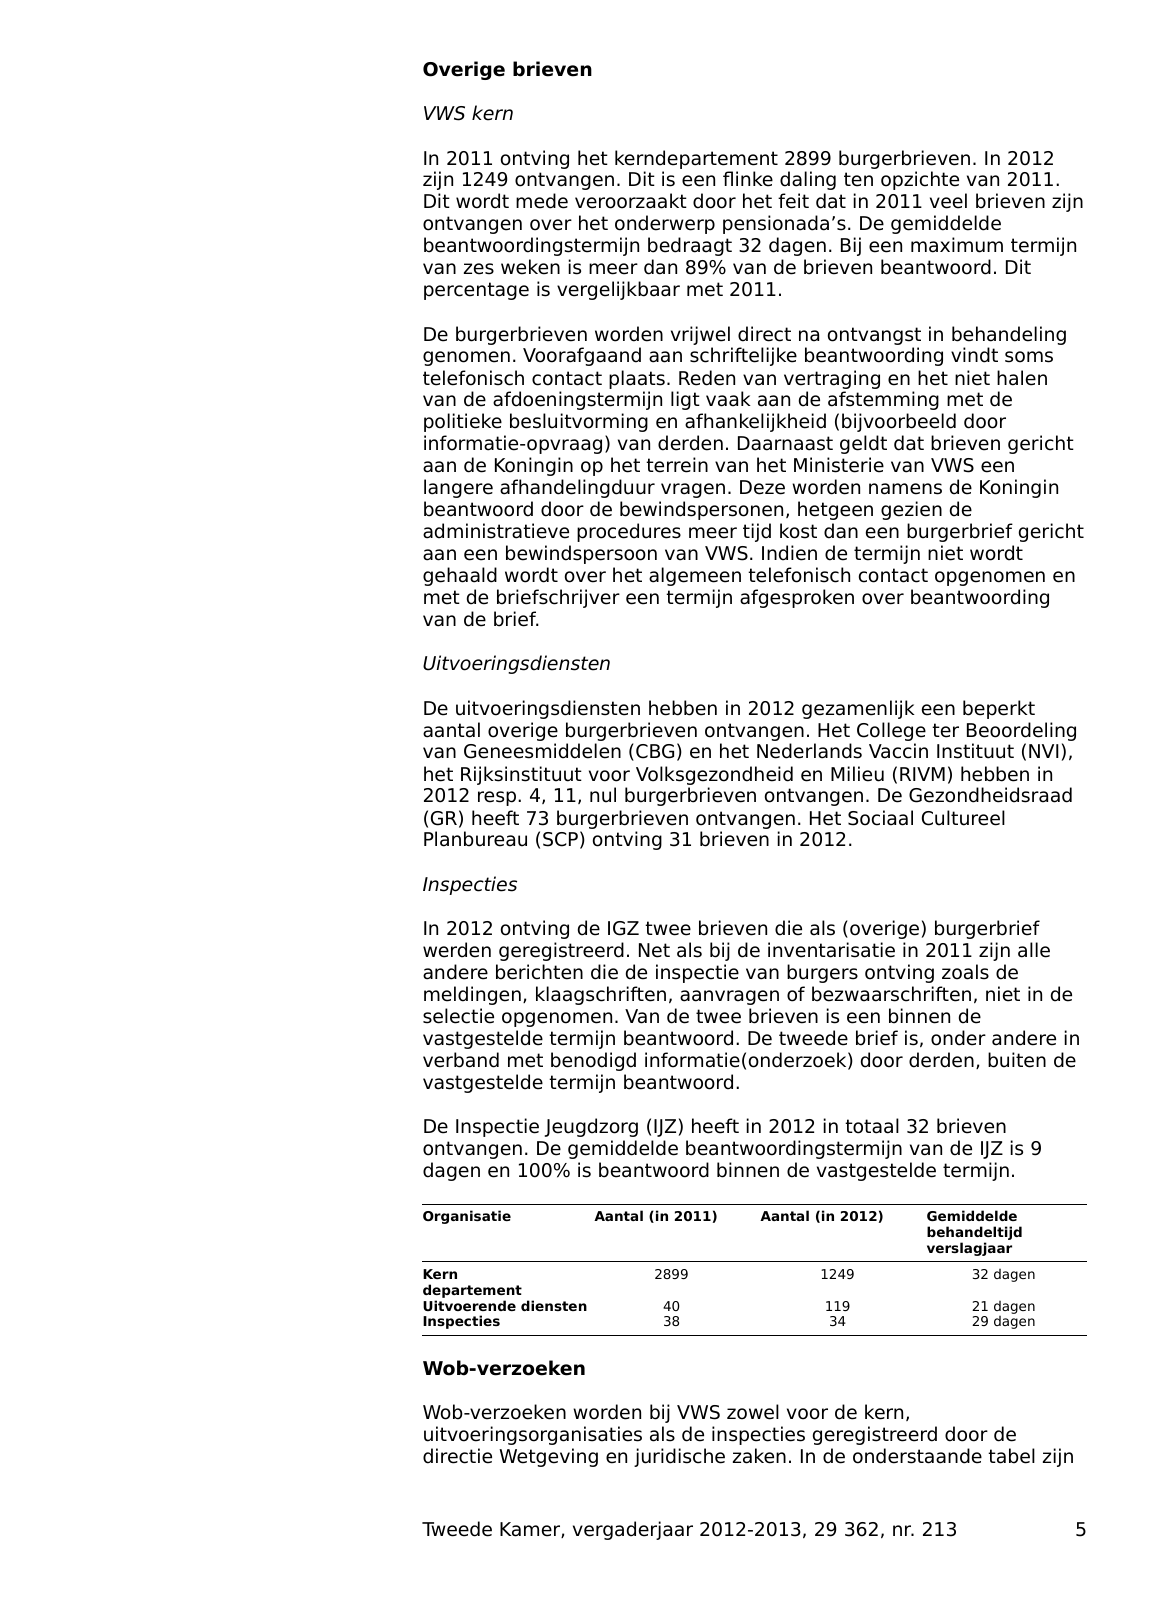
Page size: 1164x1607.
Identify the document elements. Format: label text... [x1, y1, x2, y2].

table_cell 29 dagen [921, 1314, 1087, 1334]
table_cell 34 [754, 1314, 921, 1334]
text De burgerbrieven worden vrijwel direct na ontvangst in behandeling genomen. Voorafgaand aan schriftelijke beantwoording vindt soms telefonisch contact plaats. Reden van vertraging en het niet halen van de afdoeningstermijn ligt vaak aan de afstemming met de politieke besluitvorming en afhankelijkheid (bijvoorbeeld door informatie-opvraag) van derden. Daarnaast geldt dat brieven gericht aan de Koningin op het terrein van het Ministerie van VWS een langere afhandelingduur vragen. Deze worden namens de Koningin beantwoord door de bewindspersonen, hetgeen gezien de administratieve procedures meer tijd kost dan een burgerbrief gericht aan een bewindspersoon van VWS. Indien de termijn niet wordt gehaald wordt over het algemeen telefonisch contact opgenomen en met de briefschrijver een termijn afgesproken over beantwoording van de brief. [422, 323, 1087, 631]
table_header Aantal (in 2011) [588, 1205, 754, 1261]
text In 2012 ontving de IGZ twee brieven die als (overige) burgerbrief werden geregistreerd. Net als bij de inventarisatie in 2011 zijn alle andere berichten die de inspectie van burgers ontving zoals de meldingen, klaagschriften, aanvragen of bezwaarschriften, niet in de selectie opgenomen. Van de twee brieven is een binnen de vastgestelde termijn beantwoord. De tweede brief is, onder andere in verband met benodigd informatie(onderzoek) door derden, buiten de vastgestelde termijn beantwoord. [422, 918, 1087, 1093]
subtitle Overige brieven [422, 59, 1087, 81]
table_cell Kern departement [422, 1262, 588, 1298]
table_header Aantal (in 2012) [754, 1205, 921, 1261]
table_cell Inspecties [422, 1314, 588, 1334]
table_cell 1249 [754, 1262, 921, 1298]
subtitle Uitvoeringsdiensten [422, 653, 1087, 675]
table_header Organisatie [422, 1205, 588, 1261]
subtitle Inspecties [422, 873, 1087, 896]
table_cell 21 dagen [921, 1298, 1087, 1314]
table_cell 119 [754, 1298, 921, 1314]
text De Inspectie Jeugdzorg (IJZ) heeft in 2012 in totaal 32 brieven ontvangen. De gemiddelde beantwoordingstermijn van de IJZ is 9 dagen en 100% is beantwoord binnen de vastgestelde termijn. [422, 1116, 1087, 1182]
table_cell 38 [588, 1314, 754, 1334]
subtitle VWS kern [422, 103, 1087, 125]
table_header Gemiddelde behandeltijd verslagjaar [921, 1205, 1087, 1261]
text In 2011 ontving het kerndepartement 2899 burgerbrieven. In 2012 zijn 1249 ontvangen. Dit is een flinke daling ten opzichte van 2011. Dit wordt mede veroorzaakt door het feit dat in 2011 veel brieven zijn ontvangen over het onderwerp pensionada’s. De gemiddelde beantwoordingstermijn bedraagt 32 dagen. Bij een maximum termijn van zes weken is meer dan 89% van de brieven beantwoord. Dit percentage is vergelijkbaar met 2011. [422, 147, 1087, 301]
table_cell 2899 [588, 1262, 754, 1298]
table_cell 32 dagen [921, 1262, 1087, 1298]
text Wob-verzoeken worden bij VWS zowel voor de kern, uitvoeringsorganisaties als de inspecties geregistreerd door de directie Wetgeving en juridische zaken. In de onderstaande tabel zijn [422, 1402, 1087, 1468]
table_cell Uitvoerende diensten [422, 1298, 588, 1314]
table_cell 40 [588, 1298, 754, 1314]
text De uitvoeringsdiensten hebben in 2012 gezamenlijk een beperkt aantal overige burgerbrieven ontvangen. Het College ter Beoordeling van Geneesmiddelen (CBG) en het Nederlands Vaccin Instituut (NVI), het Rijksinstituut voor Volksgezondheid en Milieu (RIVM) hebben in 2012 resp. 4, 11, nul burgerbrieven ontvangen. De Gezondheidsraad (GR) heeft 73 burgerbrieven ontvangen. Het Sociaal Cultureel Planbureau (SCP) ontving 31 brieven in 2012. [422, 697, 1087, 851]
subtitle Wob-verzoeken [422, 1358, 1087, 1380]
